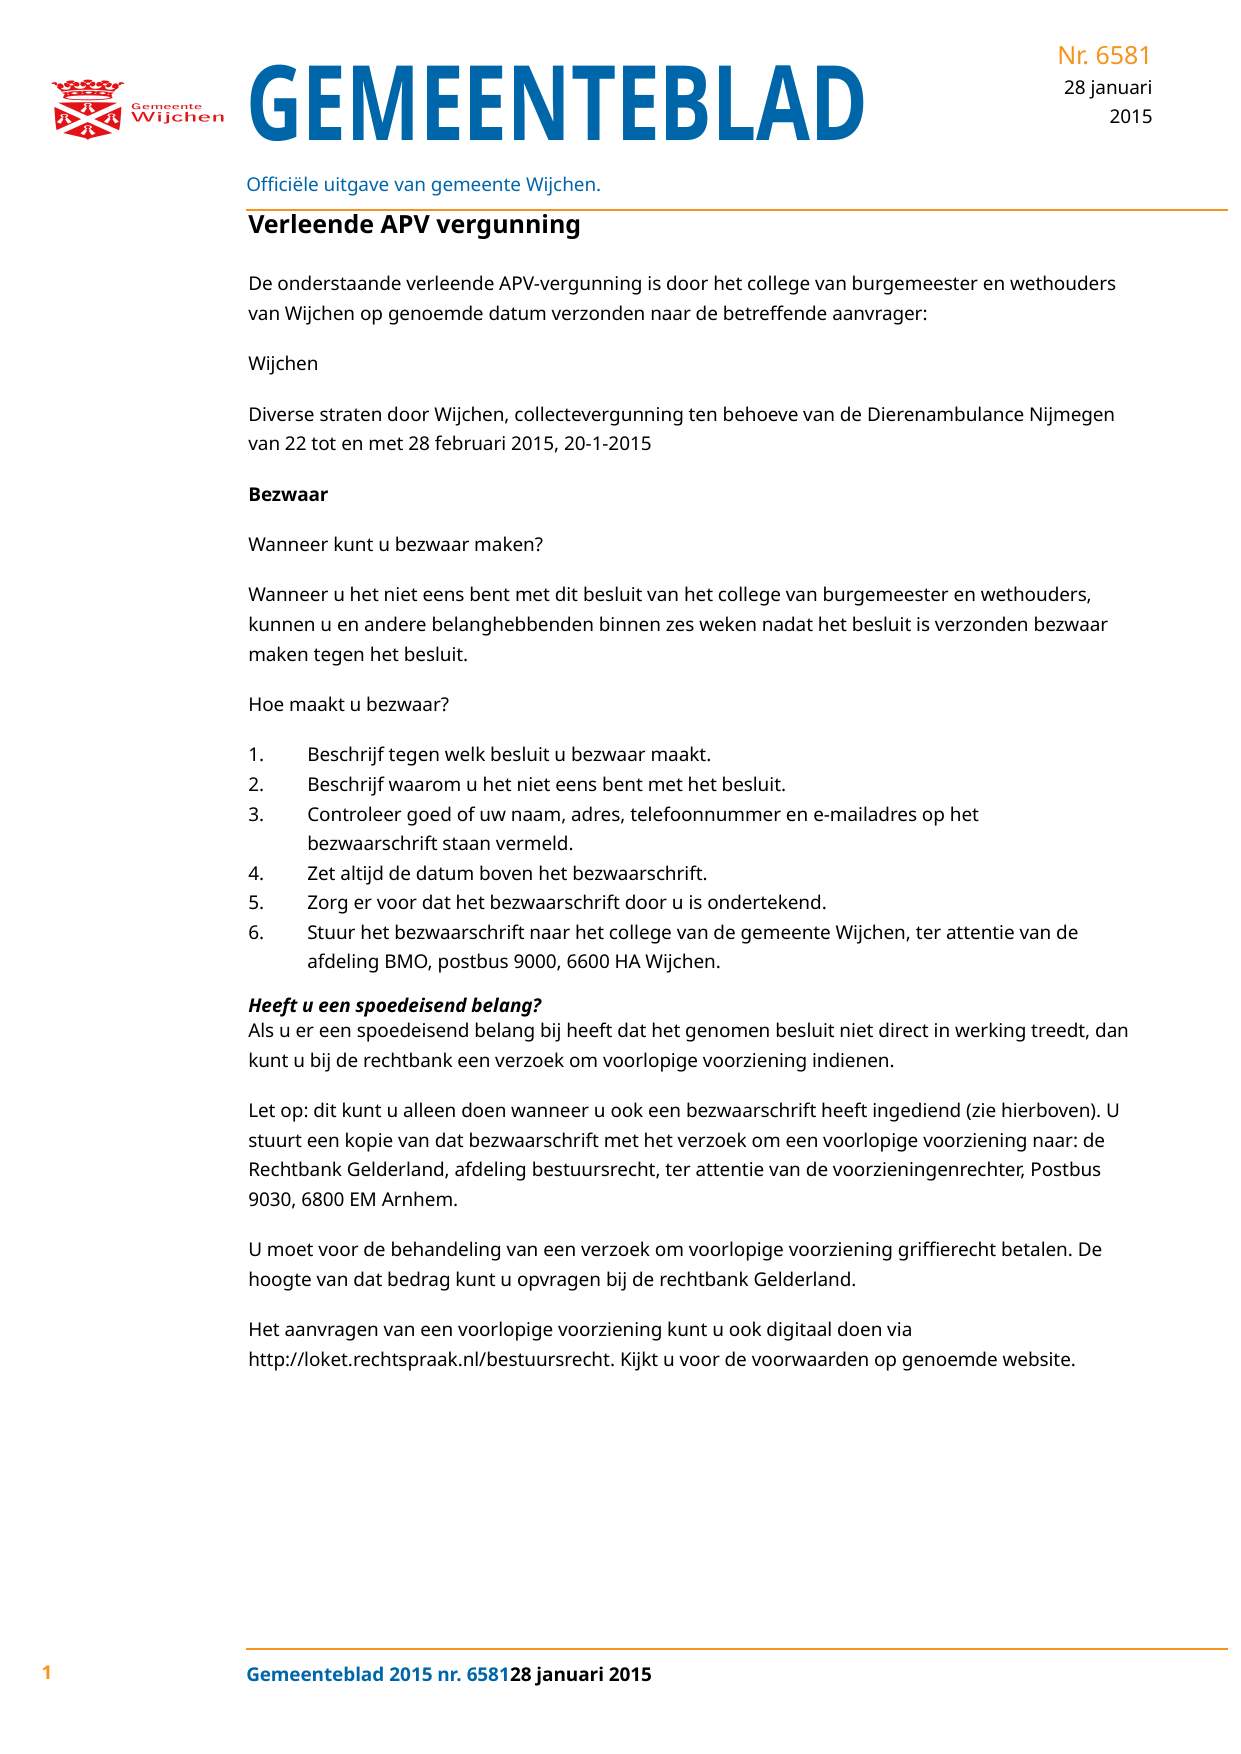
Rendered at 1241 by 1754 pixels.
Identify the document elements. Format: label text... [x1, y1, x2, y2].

list Zet altijd de datum boven het bezwaarschrift. [248, 860, 1152, 886]
list Zorg er voor dat het bezwaarschrift door u is ondertekend. [248, 889, 1152, 915]
list Stuur het bezwaarschrift naar het college van de gemeente Wijchen, ter attentie van de [248, 919, 1152, 945]
text Als u er een spoedeisend belang bij heeft dat het genomen besluit niet direct in werking treedt, dan kunt u bij de rechtbank een verzoek om voorlopige voorziening indienen. [248, 1017, 1152, 1073]
list Beschrijf waarom u het niet eens bent met het besluit. [248, 771, 1152, 797]
text Het aanvragen van een voorlopige voorziening kunt u ook digitaal doen via http://loket.rechtspraak.nl/bestuursrecht. Kijkt u voor de voorwaarden op genoemde website. [248, 1317, 1152, 1372]
text Verleende APV vergunning [248, 211, 1152, 241]
text Let op: dit kunt u alleen doen wanneer u ook een bezwaarschrift heeft ingediend (zie hierboven). U stuurt een kopie van dat bezwaarschrift met het verzoek om een voorlopige voorziening naar: de Rechtbank Gelderland, afdeling bestuursrecht, ter attentie van de voorzieningenrechter, Postbus 9030, 6800 EM Arnhem. [248, 1097, 1152, 1212]
picture [41, 47, 231, 172]
list Beschrijf tegen welk besluit u bezwaar maakt. [248, 742, 1152, 767]
text Wanneer u het niet eens bent met dit besluit van het college van burgemeester en wethouders, kunnen u en andere belanghebbenden binnen zes weken nadat het besluit is verzonden bezwaar maken tegen het besluit. [248, 582, 1152, 666]
text Hoe maakt u bezwaar? [248, 691, 1152, 717]
text U moet voor de behandeling van een verzoek om voorlopige voorziening griffierecht betalen. De hoogte van dat bedrag kunt u opvragen bij de rechtbank Gelderland. [248, 1237, 1152, 1292]
text Bezwaar [248, 481, 1152, 506]
text Heeft u een spoedeisend belang? [248, 992, 1152, 1017]
text Wanneer kunt u bezwaar maken? [248, 531, 1152, 557]
text De onderstaande verleende APV-vergunning is door het college van burgemeester en wethouders van Wijchen op genoemde datum verzonden naar de betreffende aanvrager: [248, 270, 1152, 326]
text Wijchen [248, 350, 1152, 376]
list bezwaarschrift staan vermeld. [248, 830, 1152, 856]
text Diverse straten door Wijchen, collectevergunning ten behoeve van de Dierenambulance Nijmegen van 22 tot en met 28 februari 2015, 20-1-2015 [248, 401, 1152, 456]
list Controleer goed of uw naam, adres, telefoonnummer en e-mailadres op het [248, 801, 1152, 826]
list afdeling BMO, postbus 9000, 6600 HA Wijchen. [248, 949, 1152, 974]
